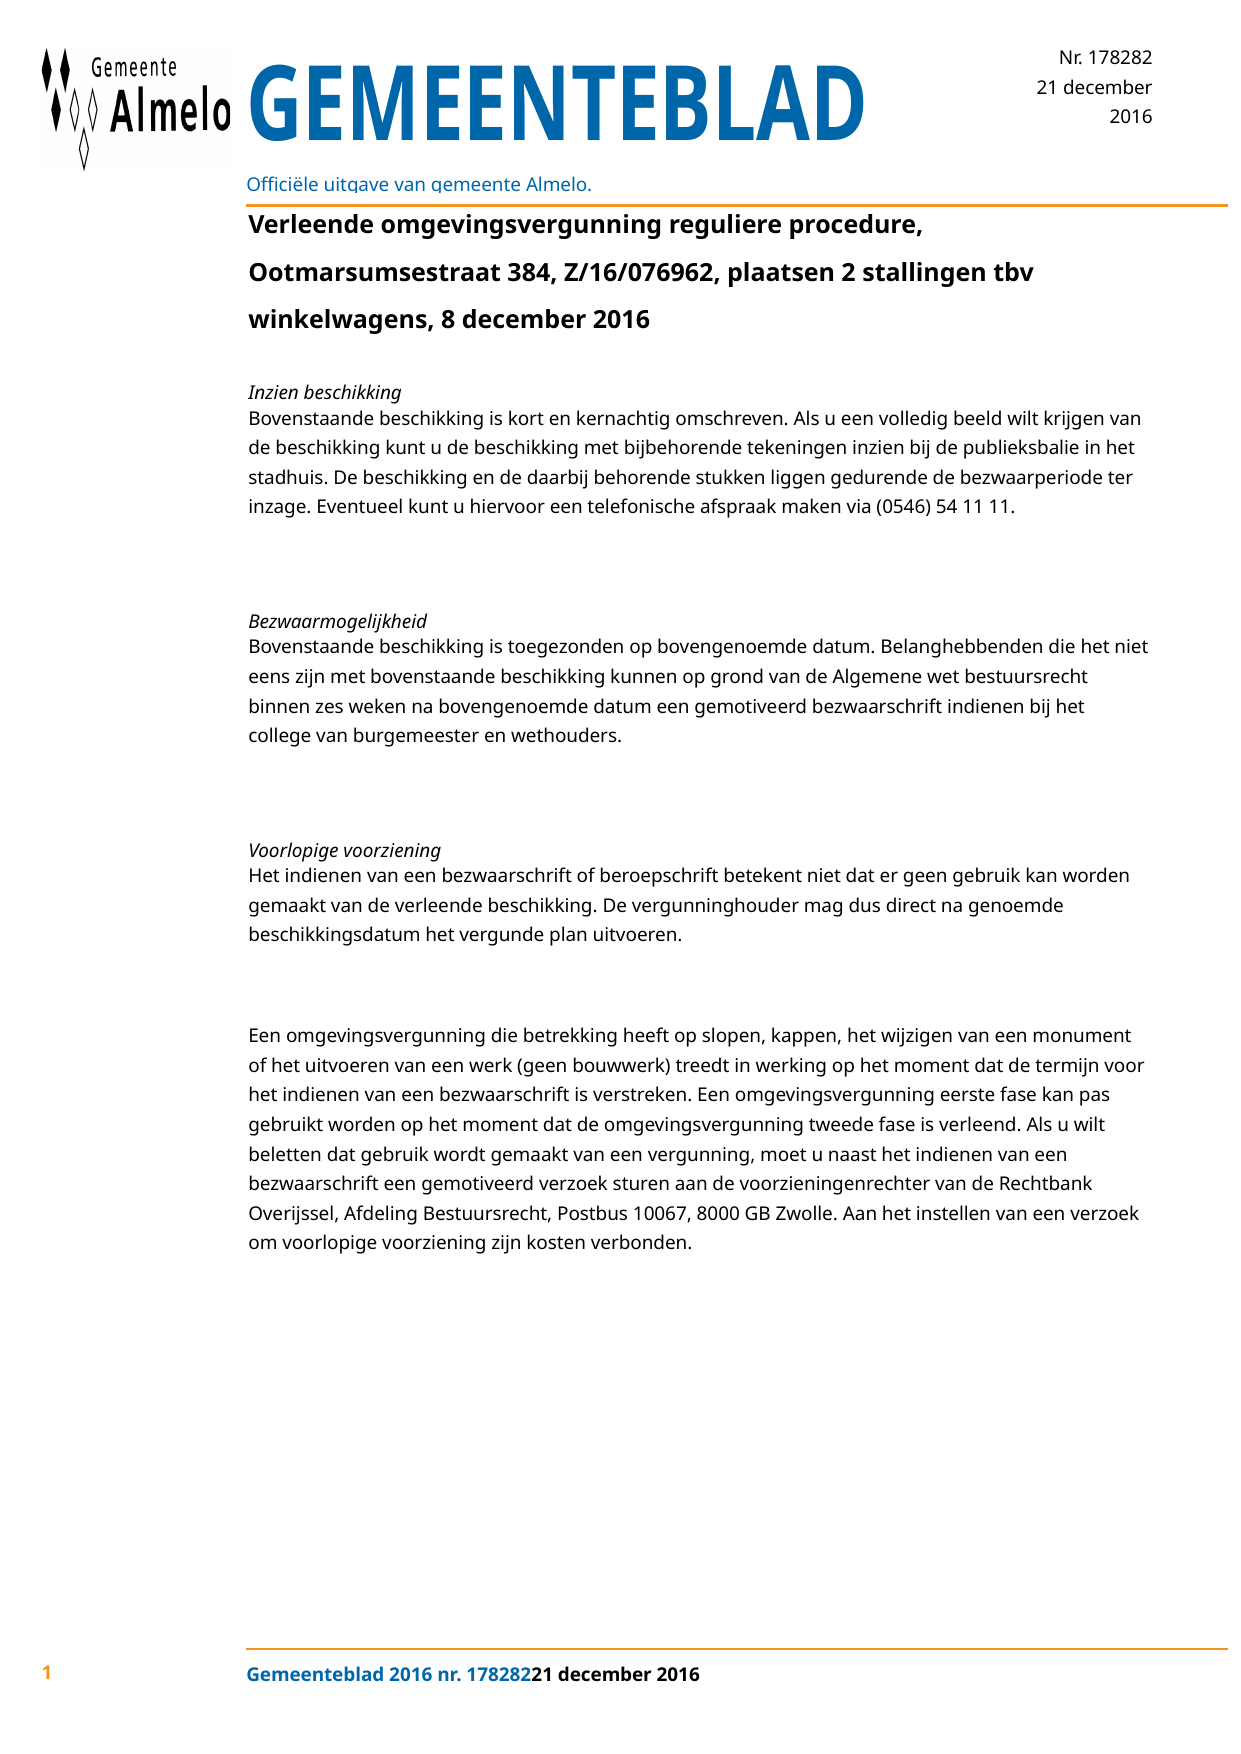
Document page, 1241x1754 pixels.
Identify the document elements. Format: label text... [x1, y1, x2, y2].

text Voorlopige voorziening [248, 837, 1152, 862]
text Een omgevingsvergunning die betrekking heeft op slopen, kappen, het wijzigen van een monument of het uitvoeren van een werk (geen bouwwerk) treedt in werking op het moment dat de termijn voor het indienen van een bezwaarschrift is verstreken. Een omgevingsvergunning eerste fase kan pas gebruikt worden op het moment dat de omgevingsvergunning tweede fase is verleend. Als u wilt beletten dat gebruik wordt gemaakt van een vergunning, moet u naast het indienen van een bezwaarschrift een gemotiveerd verzoek sturen aan de voorzieningenrechter van de Rechtbank Overijssel, Afdeling Bestuursrecht, Postbus 10067, 8000 GB Zwolle. Aan het instellen van een verzoek om voorlopige voorziening zijn kosten verbonden. [248, 1022, 1152, 1255]
text Bovenstaande beschikking is kort en kernachtig omschreven. Als u een volledig beeld wilt krijgen van de beschikking kunt u de beschikking met bijbehorende tekeningen inzien bij de publieksbalie in het stadhuis. De beschikking en de daarbij behorende stukken liggen gedurende de bezwaarperiode ter inzage. Eventueel kunt u hiervoor een telefonische afspraak maken via (0546) 54 11 11. [248, 405, 1152, 519]
text Bovenstaande beschikking is toegezonden op bovengenoemde datum. Belanghebbenden die het niet eens zijn met bovenstaande beschikking kunnen op grond van de Algemene wet bestuursrecht binnen zes weken na bovengenoemde datum een gemotiveerd bezwaarschrift indienen bij het college van burgemeester en wethouders. [248, 634, 1152, 748]
text Verleende omgevingsvergunning reguliere procedure, Ootmarsumsestraat 384, Z/16/076962, plaatsen 2 stallingen tbv winkelwagens, 8 december 2016 [248, 207, 1152, 336]
picture [41, 47, 231, 172]
text Inzien beschikking [248, 379, 1152, 405]
text Bezwaarmogelijkheid [248, 608, 1152, 634]
text Het indienen van een bezwaarschrift of beroepschrift betekent niet dat er geen gebruik kan worden gemaakt van de verleende beschikking. De vergunninghouder mag dus direct na genoemde beschikkingsdatum het vergunde plan uitvoeren. [248, 862, 1152, 947]
